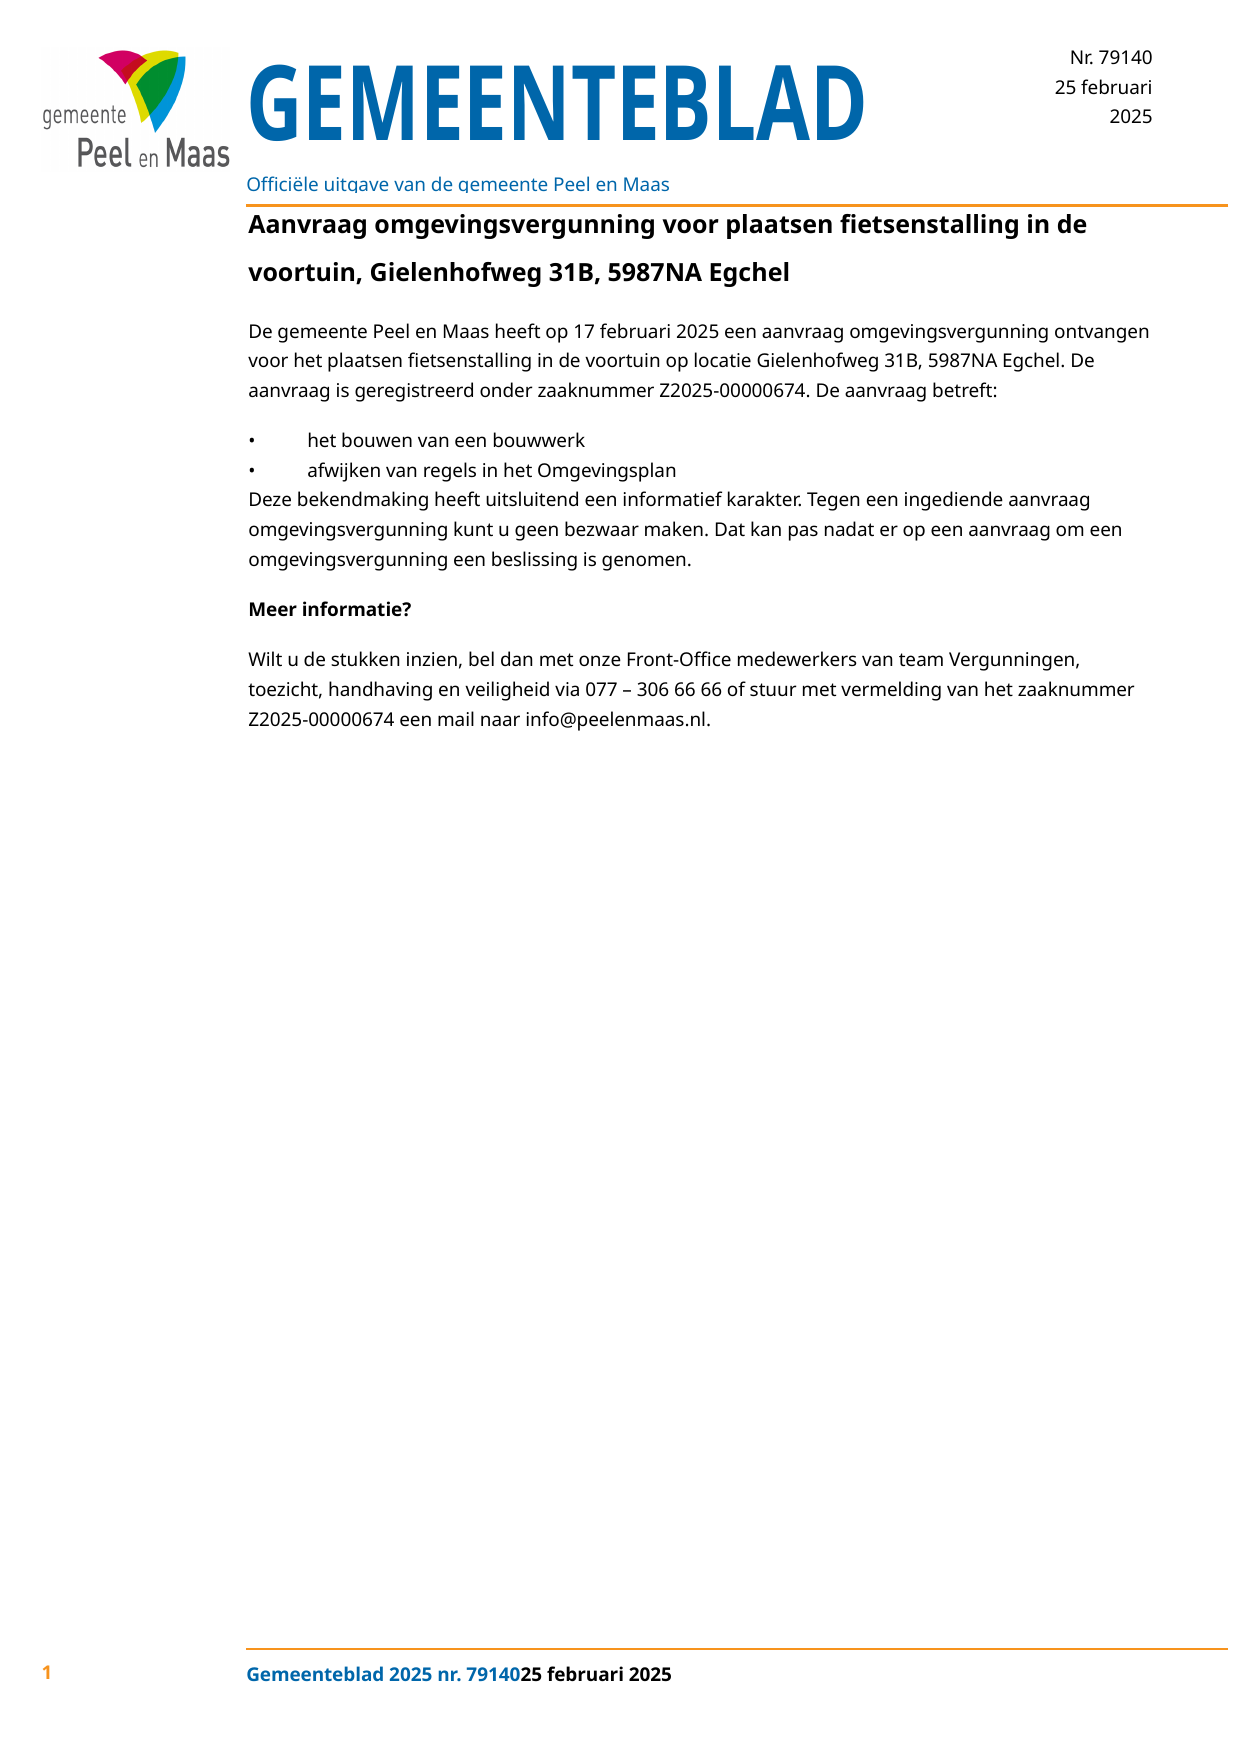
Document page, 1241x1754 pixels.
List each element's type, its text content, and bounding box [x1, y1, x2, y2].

picture [41, 47, 231, 172]
list afwijken van regels in het Omgevingsplan [248, 457, 1152, 483]
list het bouwen van een bouwwerk [248, 427, 1152, 453]
text De gemeente Peel en Maas heeft op 17 februari 2025 een aanvraag omgevingsvergunning ontvangen voor het plaatsen fietsenstalling in de voortuin op locatie Gielenhofweg 31B, 5987NA Egchel. De aanvraag is geregistreerd onder zaaknummer Z2025-00000674. De aanvraag betreft: [248, 318, 1152, 403]
text Deze bekendmaking heeft uitsluitend een informatief karakter. Tegen een ingediende aanvraag omgevingsvergunning kunt u geen bezwaar maken. Dat kan pas nadat er op een aanvraag om een omgevingsvergunning een beslissing is genomen. [248, 487, 1152, 572]
text Wilt u de stukken inzien, bel dan met onze Front-Office medewerkers van team Vergunningen, toezicht, handhaving en veiligheid via 077 – 306 66 66 of stuur met vermelding van het zaaknummer Z2025-00000674 een mail naar info@peelenmaas.nl. [248, 647, 1152, 732]
text Meer informatie? [248, 596, 1152, 622]
text Aanvraag omgevingsvergunning voor plaatsen fietsenstalling in de voortuin, Gielenhofweg 31B, 5987NA Egchel [248, 207, 1152, 288]
